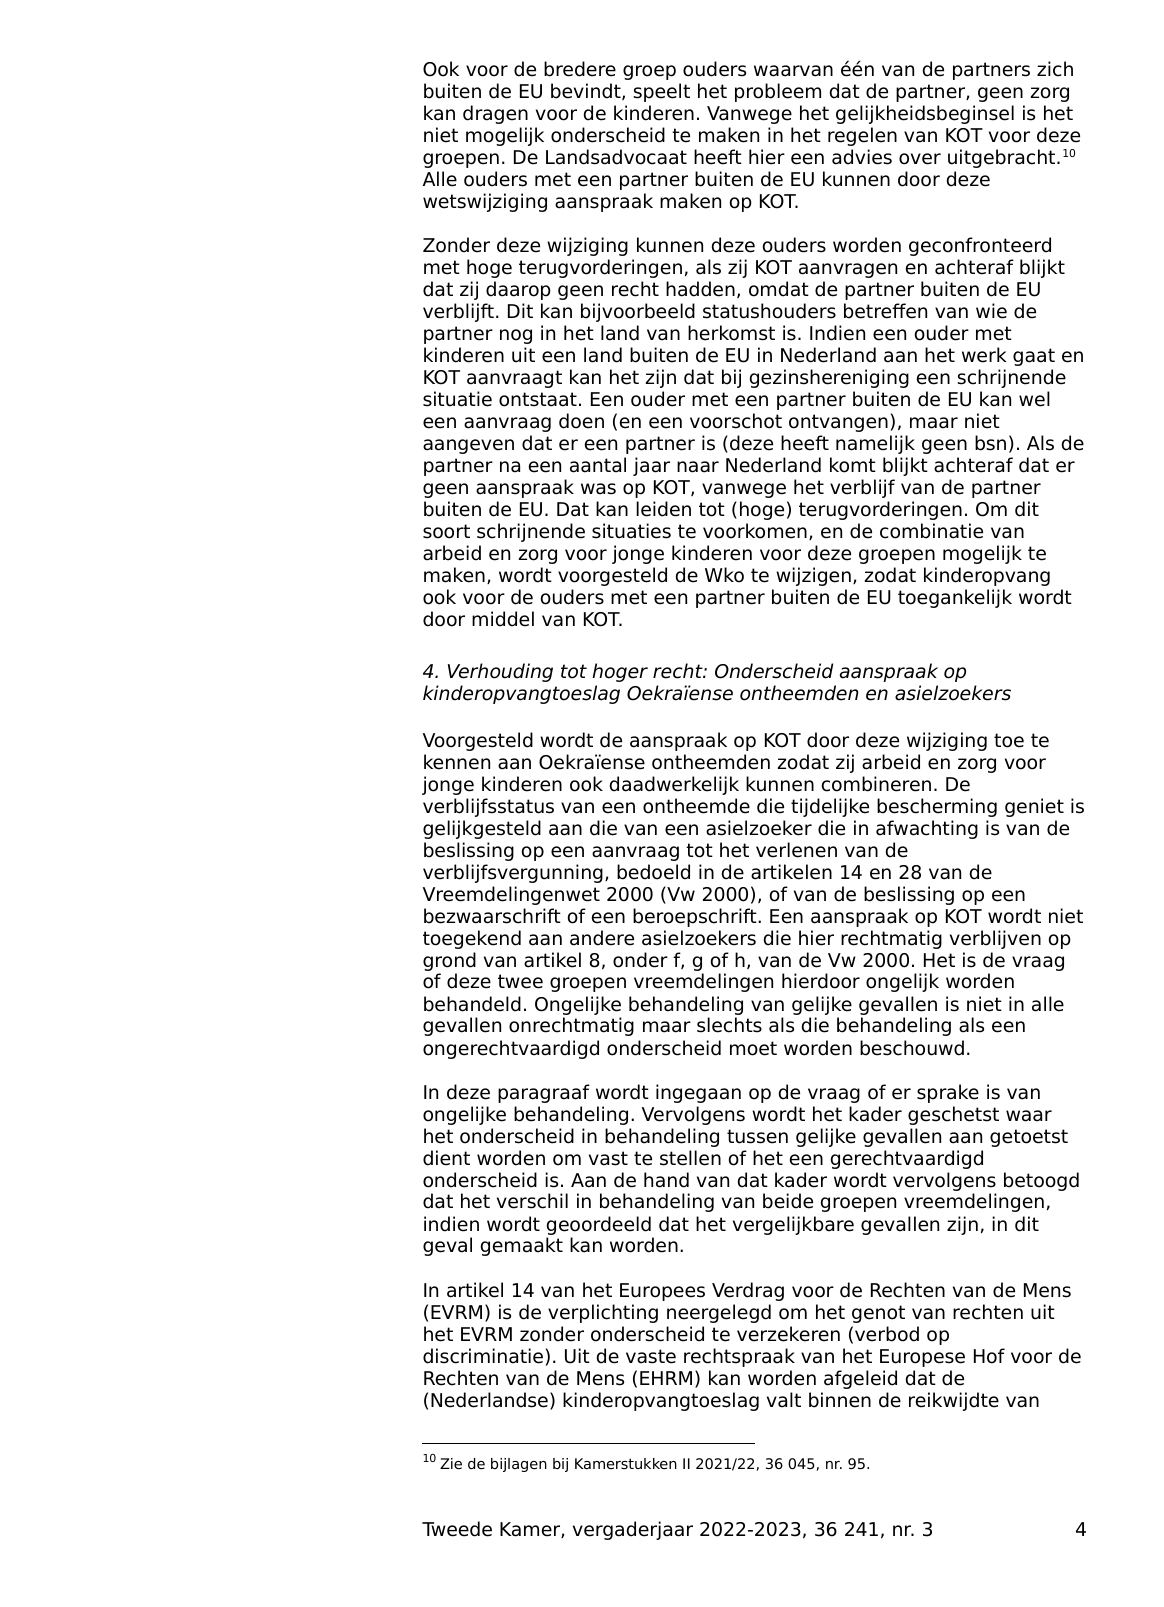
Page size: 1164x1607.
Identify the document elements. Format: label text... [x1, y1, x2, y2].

text Ook voor de bredere groep ouders waarvan één van de partners zich buiten de EU bevindt, speelt het probleem dat de partner, geen zorg kan dragen voor de kinderen. Vanwege het gelijkheidsbeginsel is het niet mogelijk onderscheid te maken in het regelen van KOT voor deze groepen. De Landsadvocaat heeft hier een advies over uitgebracht. Alle ouders met een partner buiten de EU kunnen door deze wetswijziging aanspraak maken op KOT. [422, 59, 1087, 213]
text Zonder deze wijziging kunnen deze ouders worden geconfronteerd met hoge terugvorderingen, als zij KOT aanvragen en achteraf blijkt dat zij daarop geen recht hadden, omdat de partner buiten de EU verblijft. Dit kan bijvoorbeeld statushouders betreffen van wie de partner nog in het land van herkomst is. Indien een ouder met kinderen uit een land buiten de EU in Nederland aan het werk gaat en KOT aanvraagt kan het zijn dat bij gezinshereniging een schrijnende situatie ontstaat. Een ouder met een partner buiten de EU kan wel een aanvraag doen (en een voorschot ontvangen), maar niet aangeven dat er een partner is (deze heeft namelijk geen bsn). Als de partner na een aantal jaar naar Nederland komt blijkt achteraf dat er geen aanspraak was op KOT, vanwege het verblijf van de partner buiten de EU. Dat kan leiden tot (hoge) terugvorderingen. Om dit soort schrijnende situaties te voorkomen, en de combinatie van arbeid en zorg voor jonge kinderen voor deze groepen mogelijk te maken, wordt voorgesteld de Wko te wijzigen, zodat kinderopvang ook voor de ouders met een partner buiten de EU toegankelijk wordt door middel van KOT. [422, 235, 1087, 631]
text In deze paragraaf wordt ingegaan op de vraag of er sprake is van ongelijke behandeling. Vervolgens wordt het kader geschetst waar het onderscheid in behandeling tussen gelijke gevallen aan getoetst dient worden om vast te stellen of het een gerechtvaardigd onderscheid is. Aan de hand van dat kader wordt vervolgens betoogd dat het verschil in behandeling van beide groepen vreemdelingen, indien wordt geoordeeld dat het vergelijkbare gevallen zijn, in dit geval gemaakt kan worden. [422, 1082, 1087, 1257]
text In artikel 14 van het Europees Verdrag voor de Rechten van de Mens (EVRM) is de verplichting neergelegd om het genot van rechten uit het EVRM zonder onderscheid te verzekeren (verbod op discriminatie). Uit de vaste rechtspraak van het Europese Hof voor de Rechten van de Mens (EHRM) kan worden afgeleid dat de (Nederlandse) kinderopvangtoeslag valt binnen de reikwijdte van [422, 1279, 1087, 1411]
text Voorgesteld wordt de aanspraak op KOT door deze wijziging toe te kennen aan Oekraïense ontheemden zodat zij arbeid en zorg voor jonge kinderen ook daadwerkelijk kunnen combineren. De verblijfsstatus van een ontheemde die tijdelijke bescherming geniet is gelijkgesteld aan die van een asielzoeker die in afwachting is van de beslissing op een aanvraag tot het verlenen van de verblijfsvergunning, bedoeld in de artikelen 14 en 28 van de Vreemdelingenwet 2000 (Vw 2000), of van de beslissing op een bezwaarschrift of een beroepschrift. Een aanspraak op KOT wordt niet toegekend aan andere asielzoekers die hier rechtmatig verblijven op grond van artikel 8, onder f, g of h, van de Vw 2000. Het is de vraag of deze twee groepen vreemdelingen hierdoor ongelijk worden behandeld. Ongelijke behandeling van gelijke gevallen is niet in alle gevallen onrechtmatig maar slechts als die behandeling als een ongerechtvaardigd onderscheid moet worden beschouwd. [422, 730, 1087, 1059]
subtitle 4. Verhouding tot hoger recht: Onderscheid aanspraak op kinderopvangtoeslag Oekraïense ontheemden en asielzoekers [422, 661, 1087, 705]
text Zie de bijlagen bij Kamerstukken II 2021/22, 36 045, nr. 95. [422, 1452, 1087, 1474]
